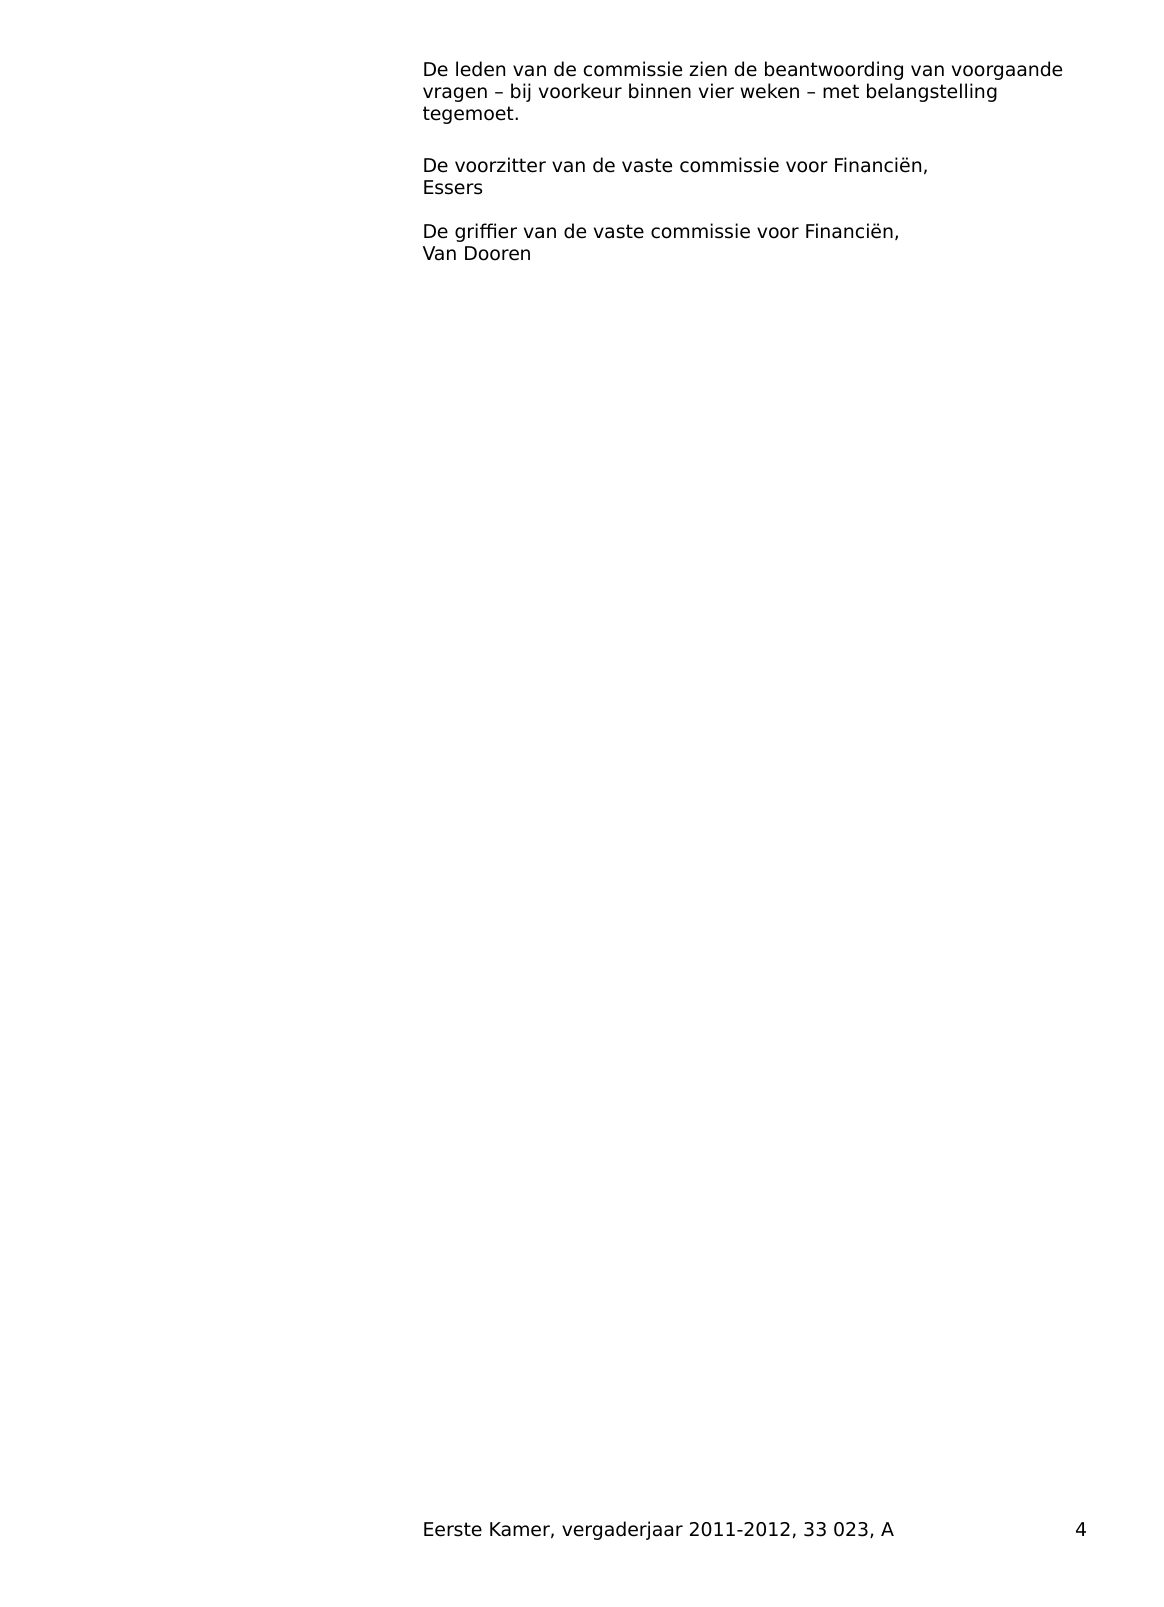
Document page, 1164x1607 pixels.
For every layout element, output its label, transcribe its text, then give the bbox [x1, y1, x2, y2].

text De voorzitter van de vaste commissie voor Financiën, Essers [422, 155, 1087, 199]
text De leden van de commissie zien de beantwoording van voorgaande vragen – bij voorkeur binnen vier weken – met belangstelling tegemoet. [422, 59, 1087, 125]
text De griffier van de vaste commissie voor Financiën, Van Dooren [422, 221, 1087, 265]
